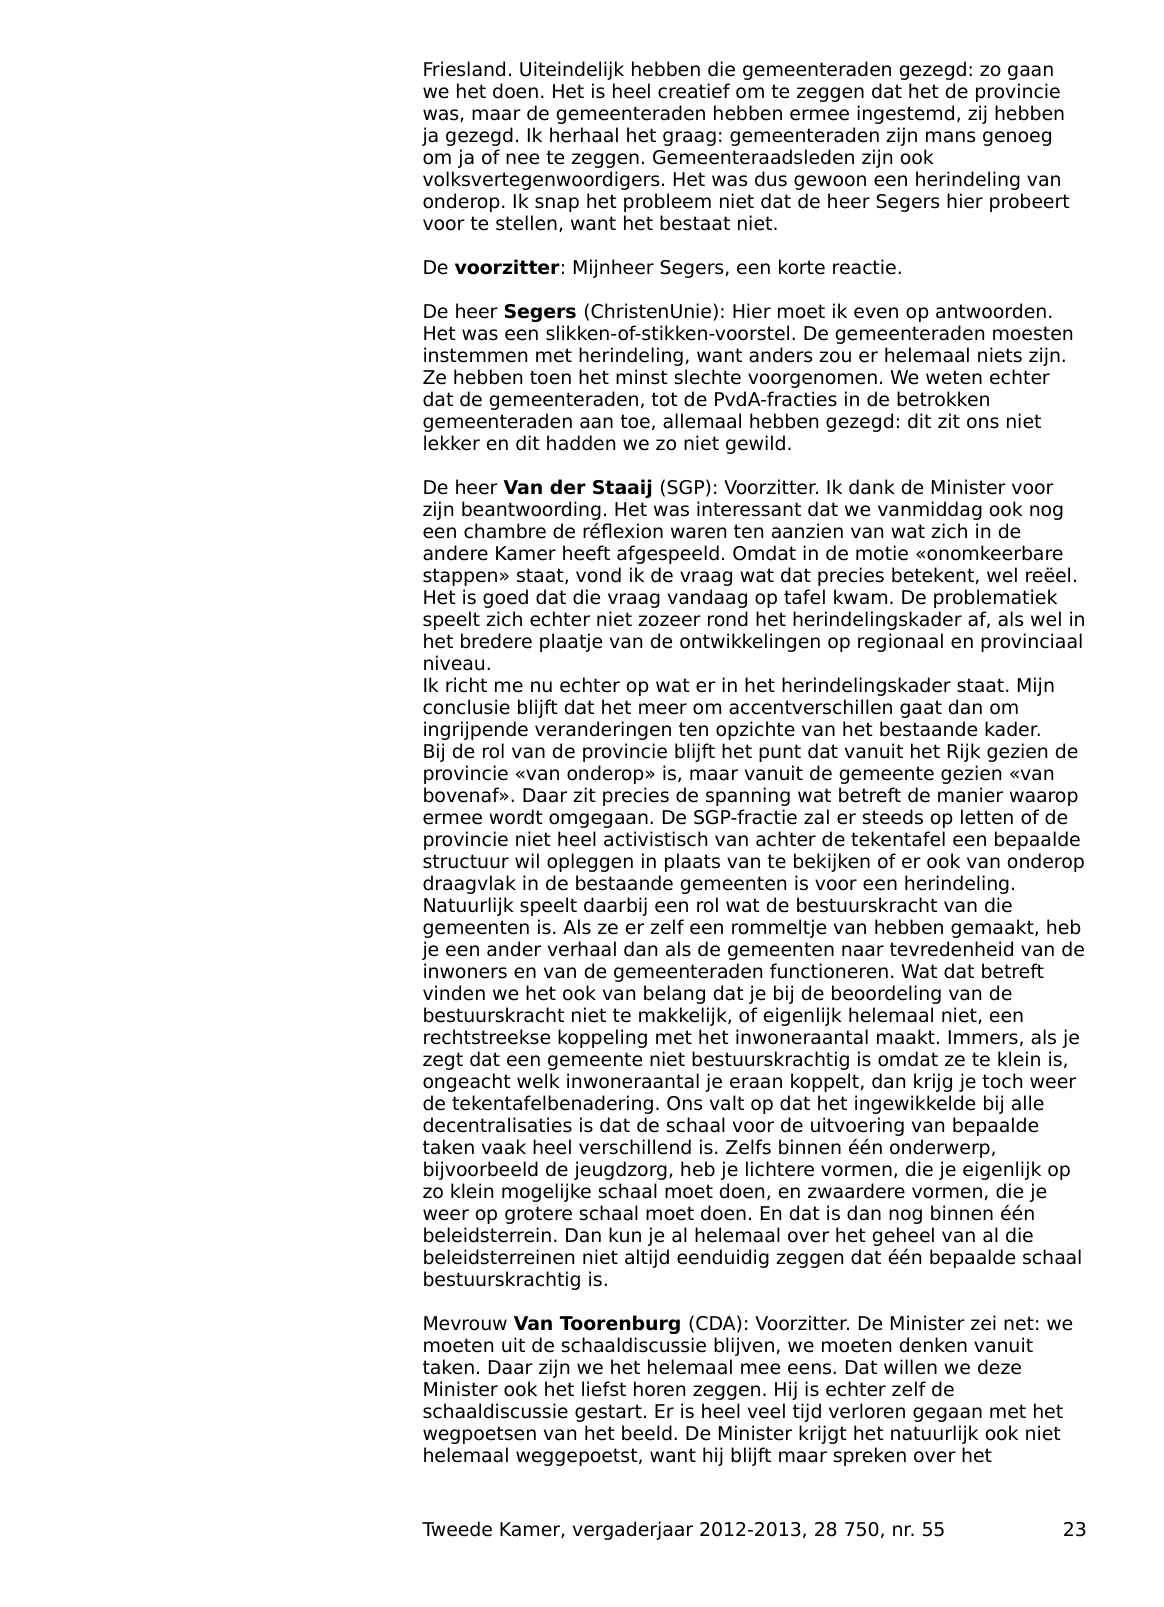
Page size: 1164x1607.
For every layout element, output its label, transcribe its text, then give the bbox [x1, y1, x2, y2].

text Bij de rol van de provincie blijft het punt dat vanuit het Rijk gezien de provincie «van onderop» is, maar vanuit de gemeente gezien «van bovenaf». Daar zit precies de spanning wat betreft de manier waarop ermee wordt omgegaan. De SGP-fractie zal er steeds op letten of de provincie niet heel activistisch van achter de tekentafel een bepaalde structuur wil opleggen in plaats van te bekijken of er ook van onderop draagvlak in de bestaande gemeenten is voor een herindeling. Natuurlijk speelt daarbij een rol wat de bestuurskracht van die gemeenten is. Als ze er zelf een rommeltje van hebben gemaakt, heb je een ander verhaal dan als de gemeenten naar tevredenheid van de inwoners en van de gemeenteraden functioneren. Wat dat betreft vinden we het ook van belang dat je bij de beoordeling van de bestuurskracht niet te makkelijk, of eigenlijk helemaal niet, een rechtstreekse koppeling met het inwoneraantal maakt. Immers, als je zegt dat een gemeente niet bestuurskrachtig is omdat ze te klein is, ongeacht welk inwoneraantal je eraan koppelt, dan krijg je toch weer de tekentafelbenadering. Ons valt op dat het ingewikkelde bij alle decentralisaties is dat de schaal voor de uitvoering van bepaalde taken vaak heel verschillend is. Zelfs binnen één onderwerp, bijvoorbeeld de jeugdzorg, heb je lichtere vormen, die je eigenlijk op zo klein mogelijke schaal moet doen, en zwaardere vormen, die je weer op grotere schaal moet doen. En dat is dan nog binnen één beleidsterrein. Dan kun je al helemaal over het geheel van al die beleidsterreinen niet altijd eenduidig zeggen dat één bepaalde schaal bestuurskrachtig is. [422, 741, 1087, 1291]
text De heer Segers (ChristenUnie): Hier moet ik even op antwoorden. Het was een slikken-of-stikken-voorstel. De gemeenteraden moesten instemmen met herindeling, want anders zou er helemaal niets zijn. Ze hebben toen het minst slechte voorgenomen. We weten echter dat de gemeenteraden, tot de PvdA-fracties in de betrokken gemeenteraden aan toe, allemaal hebben gezegd: dit zit ons niet lekker en dit hadden we zo niet gewild. [422, 301, 1087, 455]
text De voorzitter: Mijnheer Segers, een korte reactie. [422, 257, 1087, 279]
text De heer Van der Staaij (SGP): Voorzitter. Ik dank de Minister voor zijn beantwoording. Het was interessant dat we vanmiddag ook nog een chambre de réflexion waren ten aanzien van wat zich in de andere Kamer heeft afgespeeld. Omdat in de motie «onomkeerbare stappen» staat, vond ik de vraag wat dat precies betekent, wel reëel. Het is goed dat die vraag vandaag op tafel kwam. De problematiek speelt zich echter niet zozeer rond het herindelingskader af, als wel in het bredere plaatje van de ontwikkelingen op regionaal en provinciaal niveau. [422, 477, 1087, 675]
text Friesland. Uiteindelijk hebben die gemeenteraden gezegd: zo gaan we het doen. Het is heel creatief om te zeggen dat het de provincie was, maar de gemeenteraden hebben ermee ingestemd, zij hebben ja gezegd. Ik herhaal het graag: gemeenteraden zijn mans genoeg om ja of nee te zeggen. Gemeenteraadsleden zijn ook volksvertegenwoordigers. Het was dus gewoon een herindeling van onderop. Ik snap het probleem niet dat de heer Segers hier probeert voor te stellen, want het bestaat niet. [422, 59, 1087, 235]
text Mevrouw Van Toorenburg (CDA): Voorzitter. De Minister zei net: we moeten uit de schaaldiscussie blijven, we moeten denken vanuit taken. Daar zijn we het helemaal mee eens. Dat willen we deze Minister ook het liefst horen zeggen. Hij is echter zelf de schaaldiscussie gestart. Er is heel veel tijd verloren gegaan met het wegpoetsen van het beeld. De Minister krijgt het natuurlijk ook niet helemaal weggepoetst, want hij blijft maar spreken over het [422, 1313, 1087, 1467]
text Ik richt me nu echter op wat er in het herindelingskader staat. Mijn conclusie blijft dat het meer om accentverschillen gaat dan om ingrijpende veranderingen ten opzichte van het bestaande kader. [422, 675, 1087, 741]
